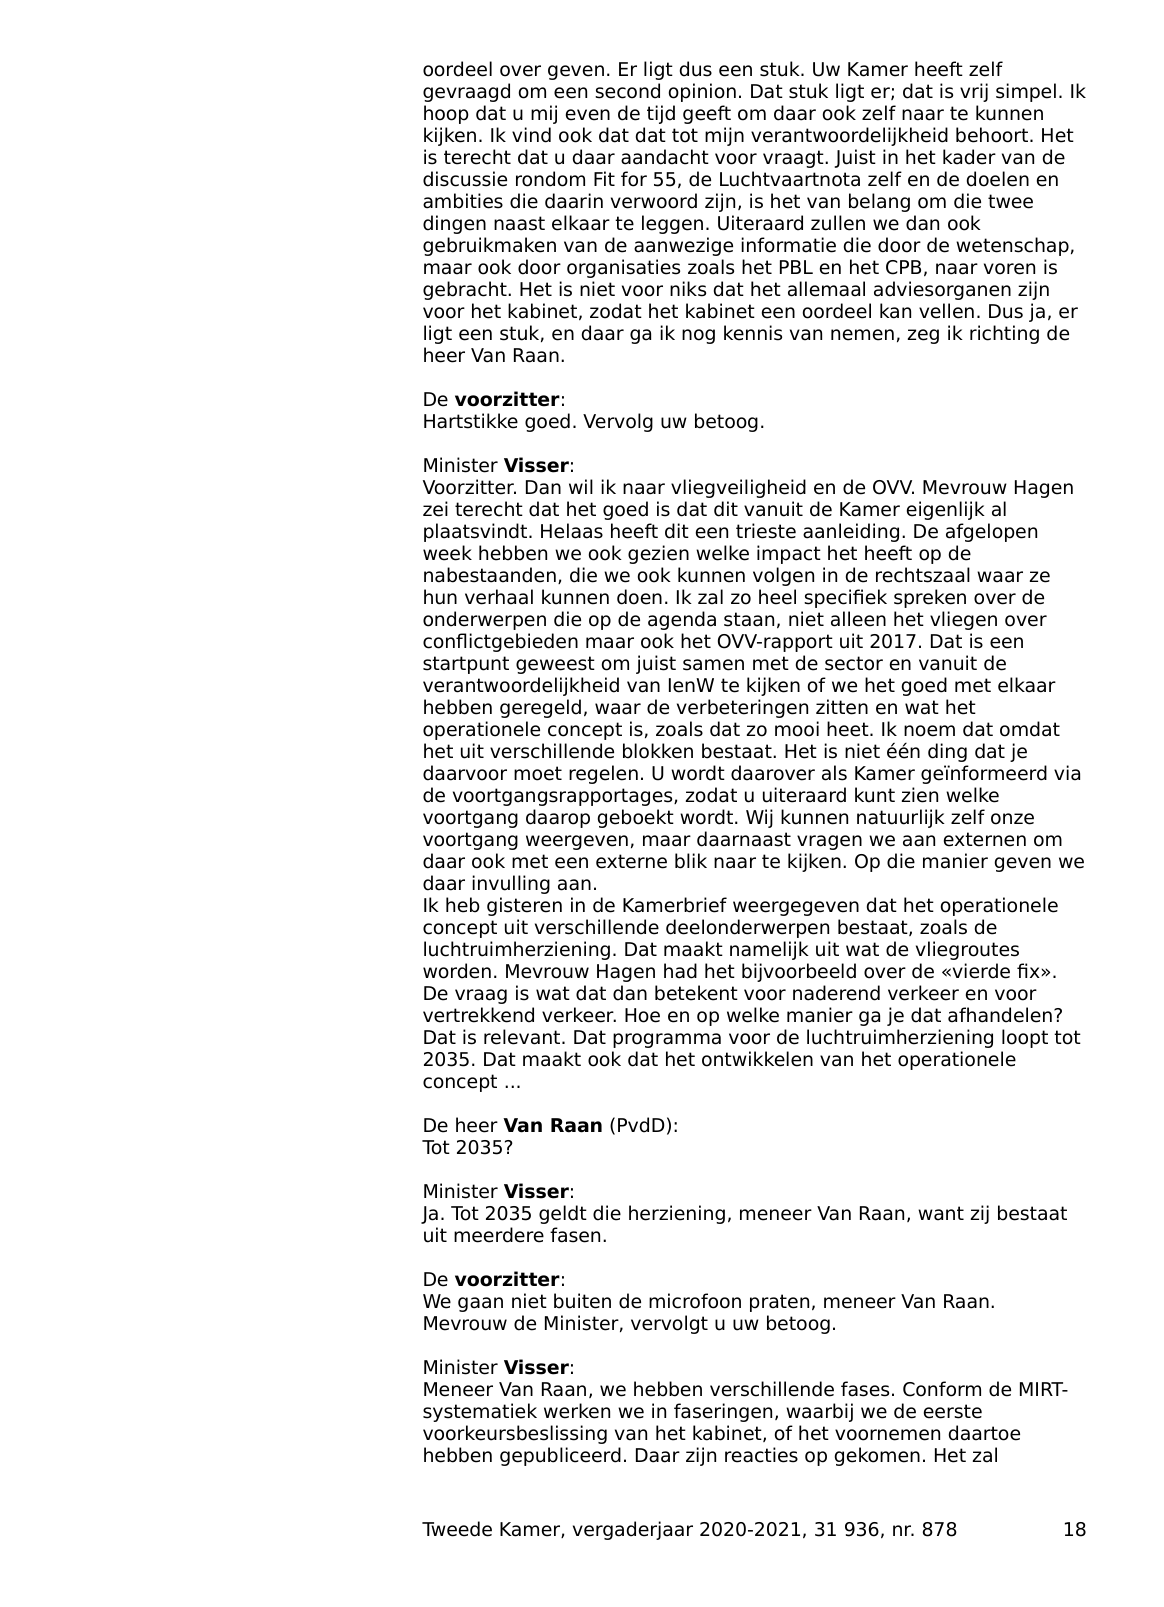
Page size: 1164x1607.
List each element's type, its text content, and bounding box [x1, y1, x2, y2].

text Meneer Van Raan, we hebben verschillende fases. Conform de MIRT-systematiek werken we in faseringen, waarbij we de eerste voorkeursbeslissing van het kabinet, of het voornemen daartoe hebben gepubliceerd. Daar zijn reacties op gekomen. Het zal [422, 1379, 1087, 1467]
text Minister Visser: [422, 1357, 1087, 1379]
text Minister Visser: [422, 455, 1087, 477]
text Ik heb gisteren in de Kamerbrief weergegeven dat het operationele concept uit verschillende deelonderwerpen bestaat, zoals de luchtruimherziening. Dat maakt namelijk uit wat de vliegroutes worden. Mevrouw Hagen had het bijvoorbeeld over de «vierde fix». De vraag is wat dat dan betekent voor naderend verkeer en voor vertrekkend verkeer. Hoe en op welke manier ga je dat afhandelen? Dat is relevant. Dat programma voor de luchtruimherziening loopt tot 2035. Dat maakt ook dat het ontwikkelen van het operationele concept ... [422, 895, 1087, 1092]
text Tot 2035? [422, 1137, 1087, 1159]
text Hartstikke goed. Vervolg uw betoog. [422, 411, 1087, 433]
text De voorzitter: [422, 1269, 1087, 1291]
text Minister Visser: [422, 1181, 1087, 1203]
text De voorzitter: [422, 389, 1087, 411]
text Ja. Tot 2035 geldt die herziening, meneer Van Raan, want zij bestaat uit meerdere fasen. [422, 1203, 1087, 1247]
text We gaan niet buiten de microfoon praten, meneer Van Raan. Mevrouw de Minister, vervolgt u uw betoog. [422, 1291, 1087, 1335]
text De heer Van Raan (PvdD): [422, 1115, 1087, 1137]
text oordeel over geven. Er ligt dus een stuk. Uw Kamer heeft zelf gevraagd om een second opinion. Dat stuk ligt er; dat is vrij simpel. Ik hoop dat u mij even de tijd geeft om daar ook zelf naar te kunnen kijken. Ik vind ook dat dat tot mijn verantwoordelijkheid behoort. Het is terecht dat u daar aandacht voor vraagt. Juist in het kader van de discussie rondom Fit for 55, de Luchtvaartnota zelf en de doelen en ambities die daarin verwoord zijn, is het van belang om die twee dingen naast elkaar te leggen. Uiteraard zullen we dan ook gebruikmaken van de aanwezige informatie die door de wetenschap, maar ook door organisaties zoals het PBL en het CPB, naar voren is gebracht. Het is niet voor niks dat het allemaal adviesorganen zijn voor het kabinet, zodat het kabinet een oordeel kan vellen. Dus ja, er ligt een stuk, en daar ga ik nog kennis van nemen, zeg ik richting de heer Van Raan. [422, 59, 1087, 367]
text Voorzitter. Dan wil ik naar vliegveiligheid en de OVV. Mevrouw Hagen zei terecht dat het goed is dat dit vanuit de Kamer eigenlijk al plaatsvindt. Helaas heeft dit een trieste aanleiding. De afgelopen week hebben we ook gezien welke impact het heeft op de nabestaanden, die we ook kunnen volgen in de rechtszaal waar ze hun verhaal kunnen doen. Ik zal zo heel specifiek spreken over de onderwerpen die op de agenda staan, niet alleen het vliegen over conflictgebieden maar ook het OVV-rapport uit 2017. Dat is een startpunt geweest om juist samen met de sector en vanuit de verantwoordelijkheid van IenW te kijken of we het goed met elkaar hebben geregeld, waar de verbeteringen zitten en wat het operationele concept is, zoals dat zo mooi heet. Ik noem dat omdat het uit verschillende blokken bestaat. Het is niet één ding dat je daarvoor moet regelen. U wordt daarover als Kamer geïnformeerd via de voortgangsrapportages, zodat u uiteraard kunt zien welke voortgang daarop geboekt wordt. Wij kunnen natuurlijk zelf onze voortgang weergeven, maar daarnaast vragen we aan externen om daar ook met een externe blik naar te kijken. Op die manier geven we daar invulling aan. [422, 477, 1087, 895]
